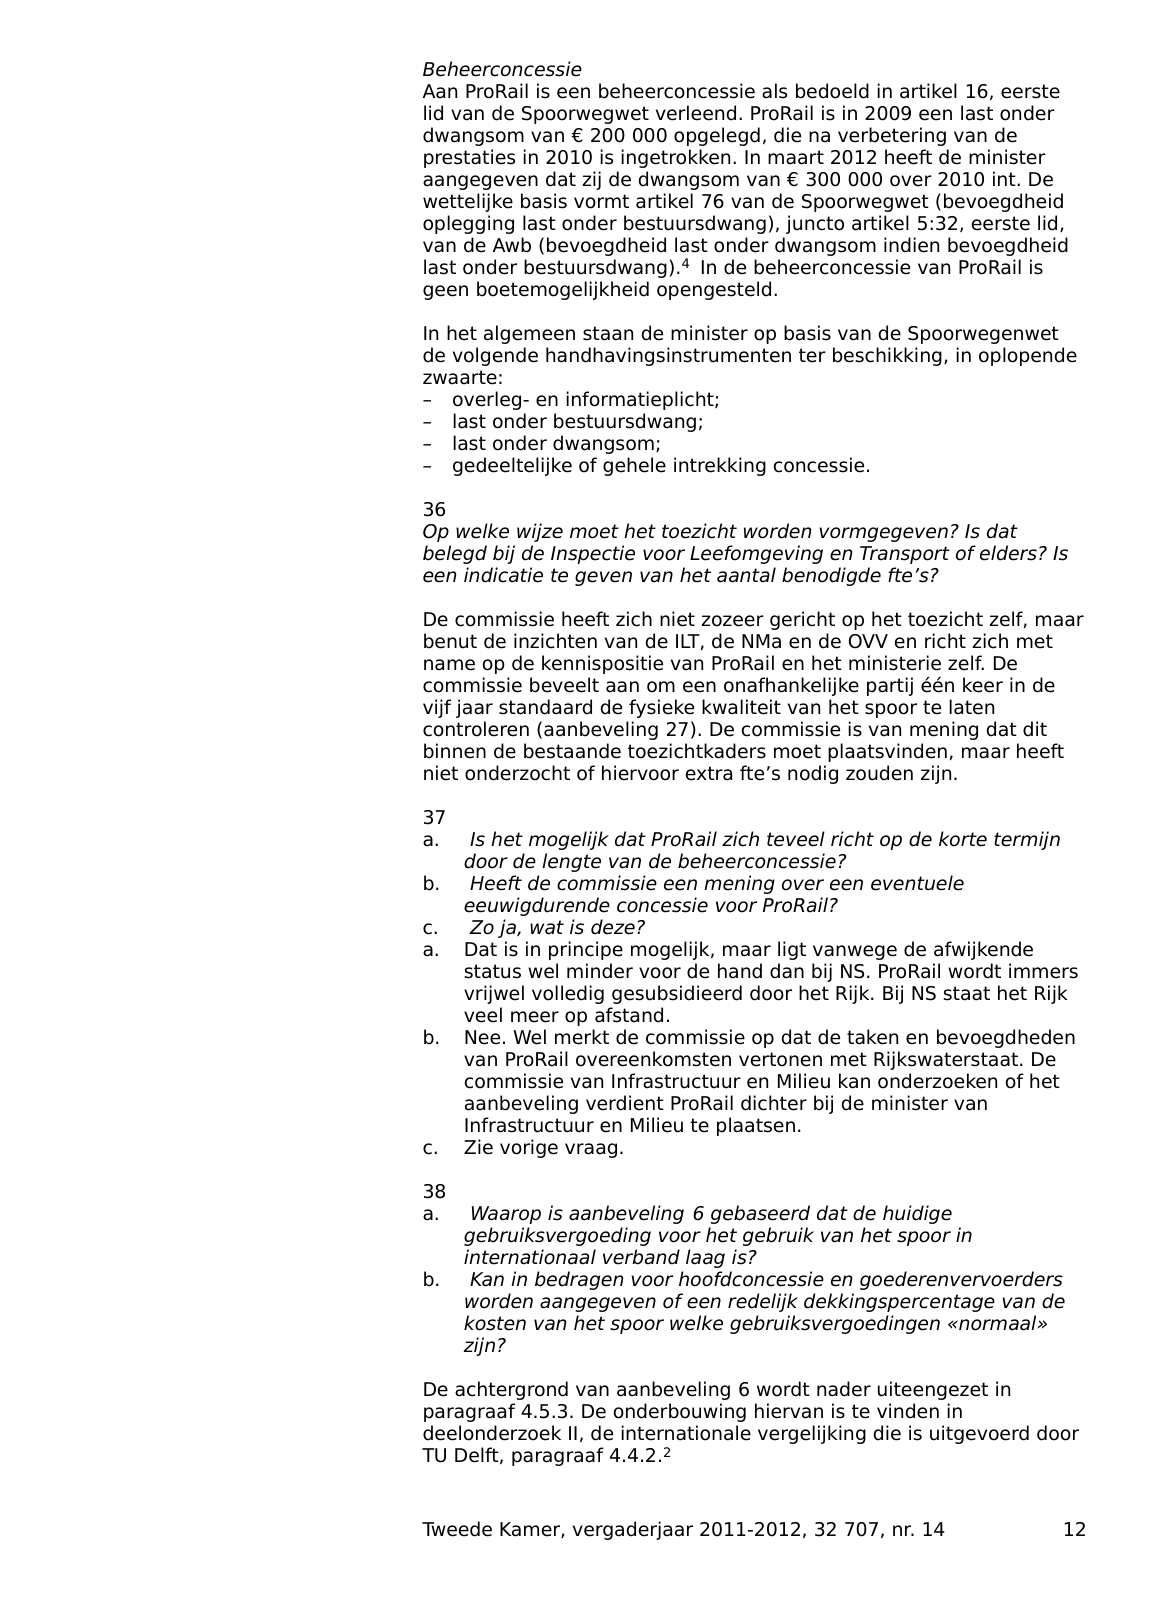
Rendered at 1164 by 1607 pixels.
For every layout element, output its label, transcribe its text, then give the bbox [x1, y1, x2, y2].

text 37 [422, 807, 1087, 829]
text c. Zo ja, wat is deze? [422, 917, 1087, 939]
text b. Kan in bedragen voor hoofdconcessie en goederenvervoerders worden aangegeven of een redelijk dekkingspercentage van de kosten van het spoor welke gebruiksvergoedingen «normaal» zijn? [422, 1269, 1087, 1357]
text c. Zie vorige vraag. [422, 1137, 1087, 1159]
text De commissie heeft zich niet zozeer gericht op het toezicht zelf, maar benut de inzichten van de ILT, de NMa en de OVV en richt zich met name op de kennispositie van ProRail en het ministerie zelf. De commissie beveelt aan om een onafhankelijke partij één keer in de vijf jaar standaard de fysieke kwaliteit van het spoor te laten controleren (aanbeveling 27). De commissie is van mening dat dit binnen de bestaande toezichtkaders moet plaatsvinden, maar heeft niet onderzocht of hiervoor extra fte’s nodig zouden zijn. [422, 609, 1087, 785]
text – overleg- en informatieplicht; [422, 389, 1087, 411]
text a. Dat is in principe mogelijk, maar ligt vanwege de afwijkende status wel minder voor de hand dan bij NS. ProRail wordt immers vrijwel volledig gesubsidieerd door het Rijk. Bij NS staat het Rijk veel meer op afstand. [422, 939, 1087, 1027]
text De achtergrond van aanbeveling 6 wordt nader uiteengezet in paragraaf 4.5.3. De onderbouwing hiervan is te vinden in deelonderzoek II, de internationale vergelijking die is uitgevoerd door TU Delft, paragraaf 4.4.2.2 [422, 1379, 1087, 1467]
text Op welke wijze moet het toezicht worden vormgegeven? Is dat belegd bij de Inspectie voor Leefomgeving en Transport of elders? Is een indicatie te geven van het aantal benodigde fte’s? [422, 521, 1087, 587]
text – last onder dwangsom; [422, 433, 1087, 455]
text b. Heeft de commissie een mening over een eventuele eeuwigdurende concessie voor ProRail? [422, 873, 1087, 917]
text In het algemeen staan de minister op basis van de Spoorwegenwet de volgende handhavingsinstrumenten ter beschikking, in oplopende zwaarte: [422, 323, 1087, 389]
text a. Is het mogelijk dat ProRail zich teveel richt op de korte termijn door de lengte van de beheerconcessie? [422, 829, 1087, 873]
text – last onder bestuursdwang; [422, 411, 1087, 433]
text a. Waarop is aanbeveling 6 gebaseerd dat de huidige gebruiksvergoeding voor het gebruik van het spoor in internationaal verband laag is? [422, 1203, 1087, 1269]
text – gedeeltelijke of gehele intrekking concessie. [422, 455, 1087, 477]
text 36 [422, 499, 1087, 521]
text b. Nee. Wel merkt de commissie op dat de taken en bevoegdheden van ProRail overeenkomsten vertonen met Rijkswaterstaat. De commissie van Infrastructuur en Milieu kan onderzoeken of het aanbeveling verdient ProRail dichter bij de minister van Infrastructuur en Milieu te plaatsen. [422, 1027, 1087, 1137]
text Aan ProRail is een beheerconcessie als bedoeld in artikel 16, eerste lid van de Spoorwegwet verleend. ProRail is in 2009 een last onder dwangsom van € 200 000 opgelegd, die na verbetering van de prestaties in 2010 is ingetrokken. In maart 2012 heeft de minister aangegeven dat zij de dwangsom van € 300 000 over 2010 int. De wettelijke basis vormt artikel 76 van de Spoorwegwet (bevoegdheid oplegging last onder bestuursdwang), juncto artikel 5:32, eerste lid, van de Awb (bevoegdheid last onder dwangsom indien bevoegdheid last onder bestuursdwang).4 In de beheerconcessie van ProRail is geen boetemogelijkheid opengesteld. [422, 81, 1087, 301]
subtitle Beheerconcessie [422, 59, 1087, 81]
text 38 [422, 1181, 1087, 1203]
